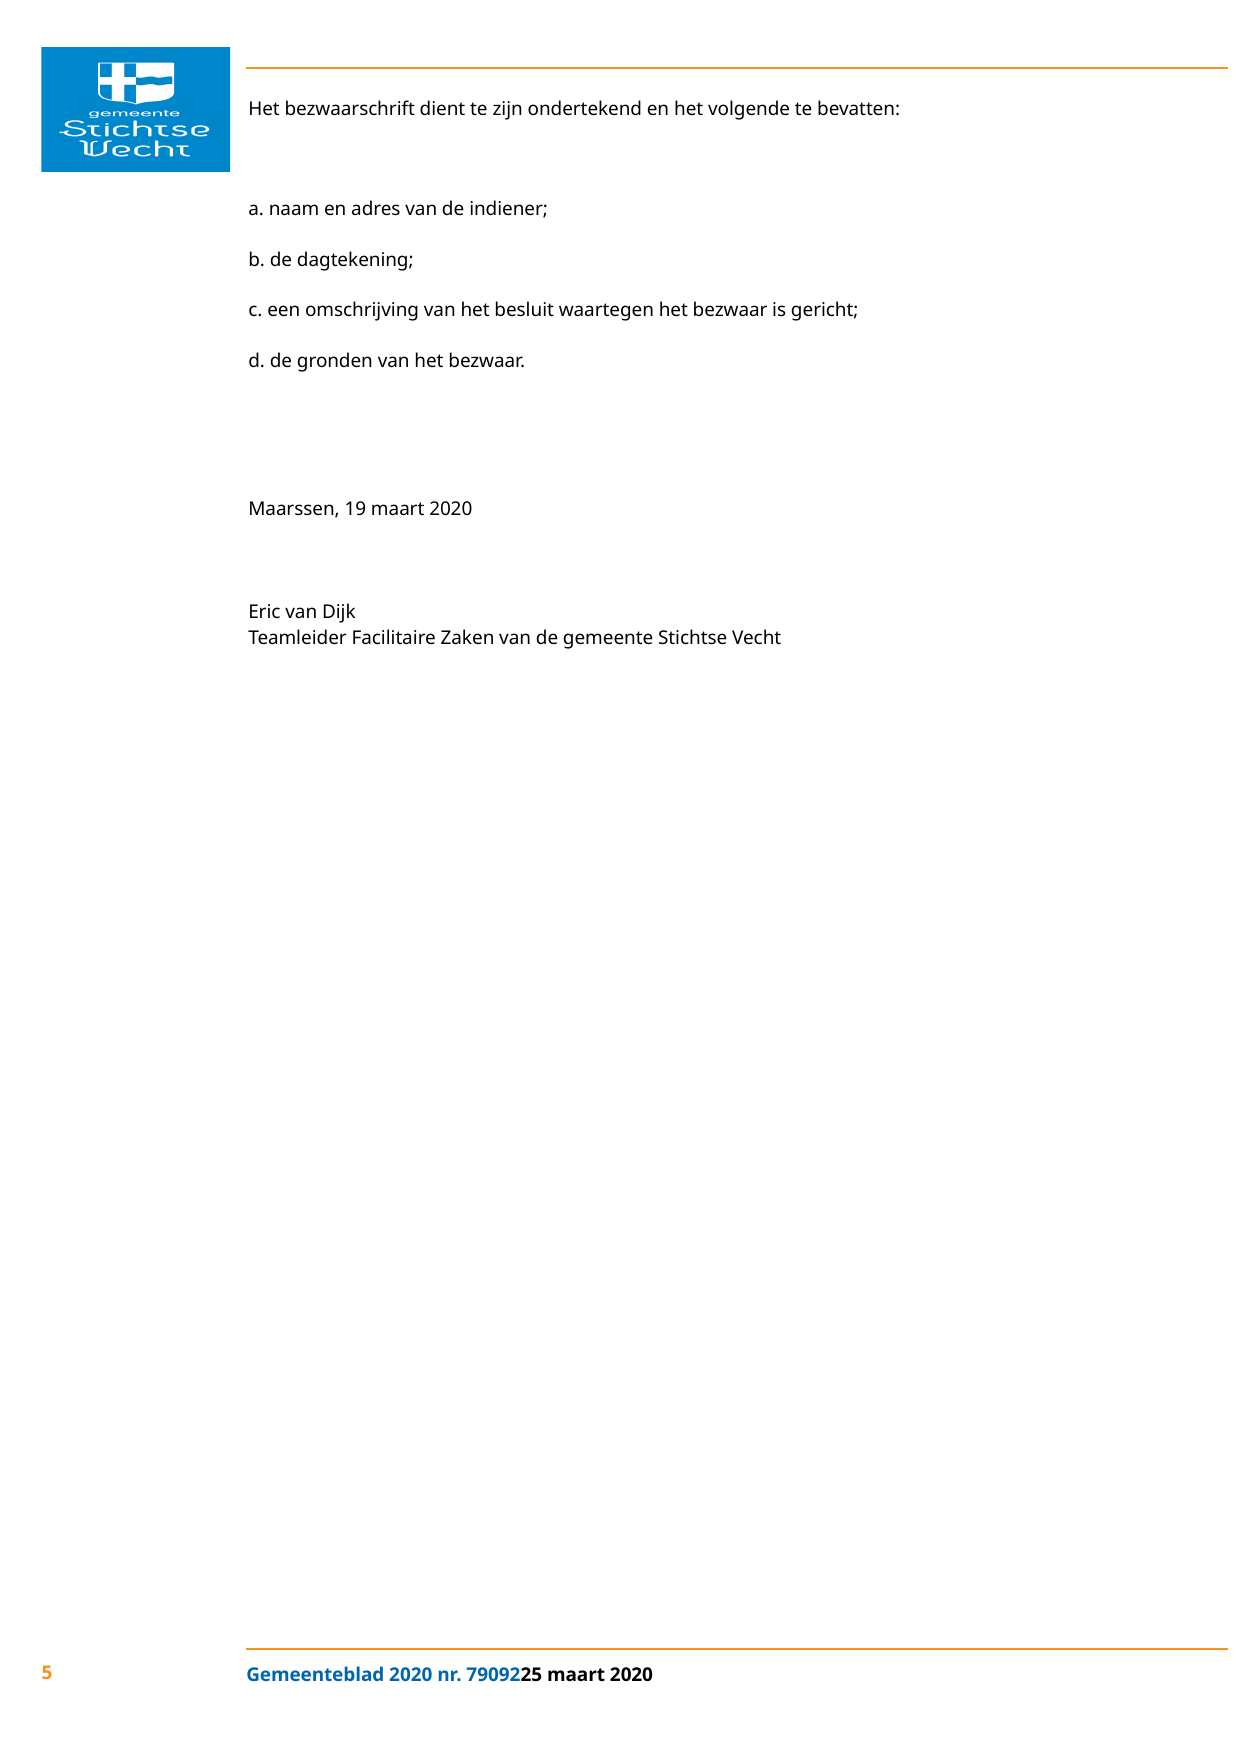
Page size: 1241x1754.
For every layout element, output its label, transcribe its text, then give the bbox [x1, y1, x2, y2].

picture [137, 63, 174, 103]
text a. naam en adres van de indiener; [248, 196, 1152, 221]
text d. de gronden van het bezwaar. [248, 347, 1152, 373]
text Eric van Dijk [248, 598, 1152, 624]
text Het bezwaarschrift dient te zijn ondertekend en het volgende te bevatten: [248, 95, 1152, 121]
text c. een omschrijving van het besluit waartegen het bezwaar is gericht; [248, 296, 1152, 322]
picture [99, 63, 135, 101]
text Teamleider Facilitaire Zaken van de gemeente Stichtse Vecht [248, 624, 1152, 650]
text b. de dagtekening; [248, 246, 1152, 272]
text Maarssen, 19 maart 2020 [248, 496, 1152, 521]
